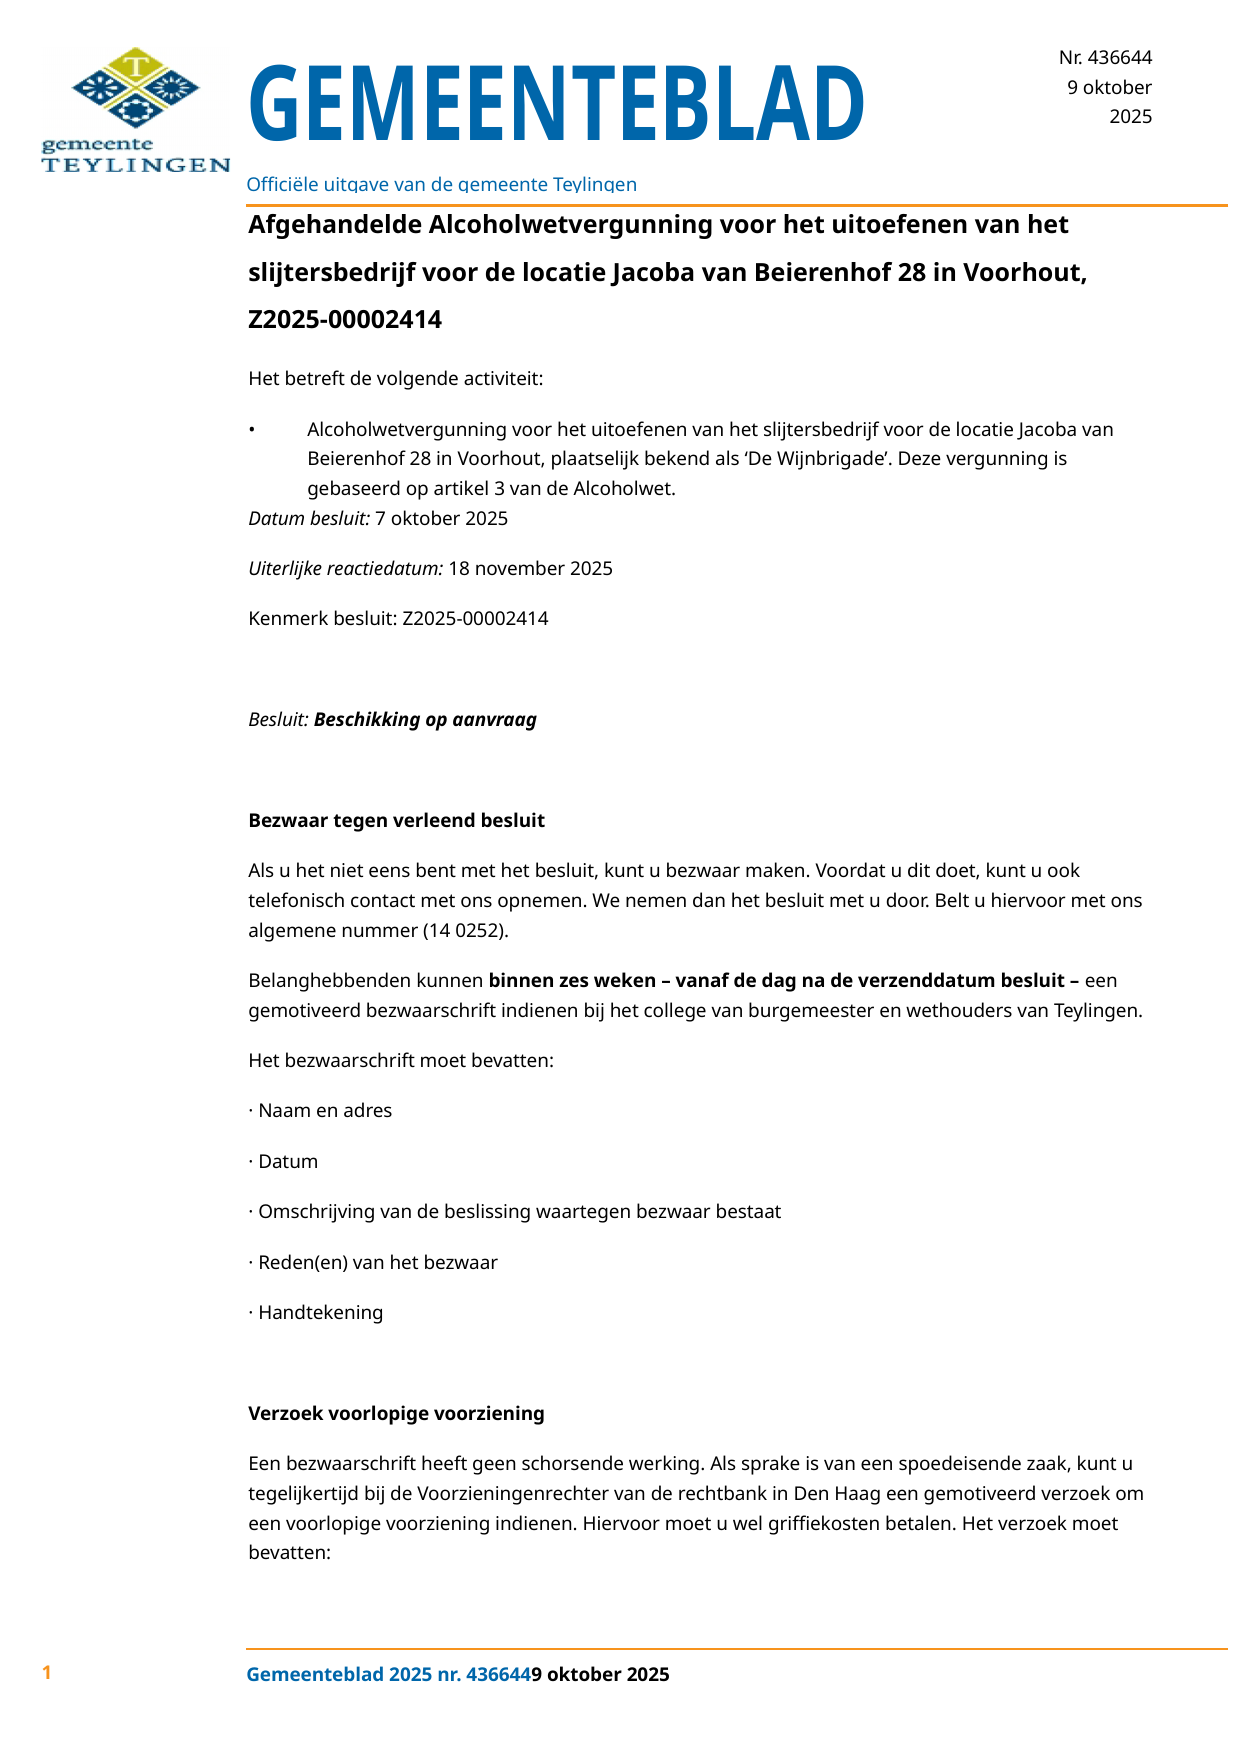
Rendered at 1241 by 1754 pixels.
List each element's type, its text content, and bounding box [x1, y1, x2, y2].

text · Omschrijving van de beslissing waartegen bezwaar bestaat [248, 1198, 1152, 1224]
text · Datum [248, 1148, 1152, 1174]
picture [41, 47, 231, 172]
text Datum besluit: 7 oktober 2025 [248, 505, 1152, 530]
text Belanghebbenden kunnen binnen zes weken – vanaf de dag na de verzenddatum besluit – een gemotiveerd bezwaarschrift indienen bij het college van burgemeester en wethouders van Teylingen. [248, 967, 1152, 1022]
text Uiterlijke reactiedatum: 18 november 2025 [248, 555, 1152, 581]
text Besluit: Beschikking op aanvraag [248, 706, 1152, 732]
text · Handtekening [248, 1299, 1152, 1325]
text Het betreft de volgende activiteit: [248, 366, 1152, 391]
list Alcoholwetvergunning voor het uitoefenen van het slijtersbedrijf voor de locatie Jacoba van Beierenhof 28 in Voorhout, plaatselijk bekend als ‘De Wijnbrigade’. Deze vergunning is gebaseerd op artikel 3 van de Alcoholwet. [248, 416, 1152, 501]
text Een bezwaarschrift heeft geen schorsende werking. Als sprake is van een spoedeisende zaak, kunt u tegelijkertijd bij de Voorzieningenrechter van de rechtbank in Den Haag een gemotiveerd verzoek om een voorlopige voorziening indienen. Hiervoor moet u wel griffiekosten betalen. Het verzoek moet bevatten: [248, 1451, 1152, 1565]
text Afgehandelde Alcoholwetvergunning voor het uitoefenen van het slijtersbedrijf voor de locatie Jacoba van Beierenhof 28 in Voorhout, Z2025-00002414 [248, 207, 1152, 336]
text Kenmerk besluit: Z2025-00002414 [248, 606, 1152, 631]
text Als u het niet eens bent met het besluit, kunt u bezwaar maken. Voordat u dit doet, kunt u ook telefonisch contact met ons opnemen. We nemen dan het besluit met u door. Belt u hiervoor met ons algemene nummer (14 0252). [248, 858, 1152, 942]
text Bezwaar tegen verleend besluit [248, 807, 1152, 833]
text · Naam en adres [248, 1098, 1152, 1123]
text Het bezwaarschrift moet bevatten: [248, 1047, 1152, 1073]
text Verzoek voorlopige voorziening [248, 1400, 1152, 1426]
text · Reden(en) van het bezwaar [248, 1249, 1152, 1274]
